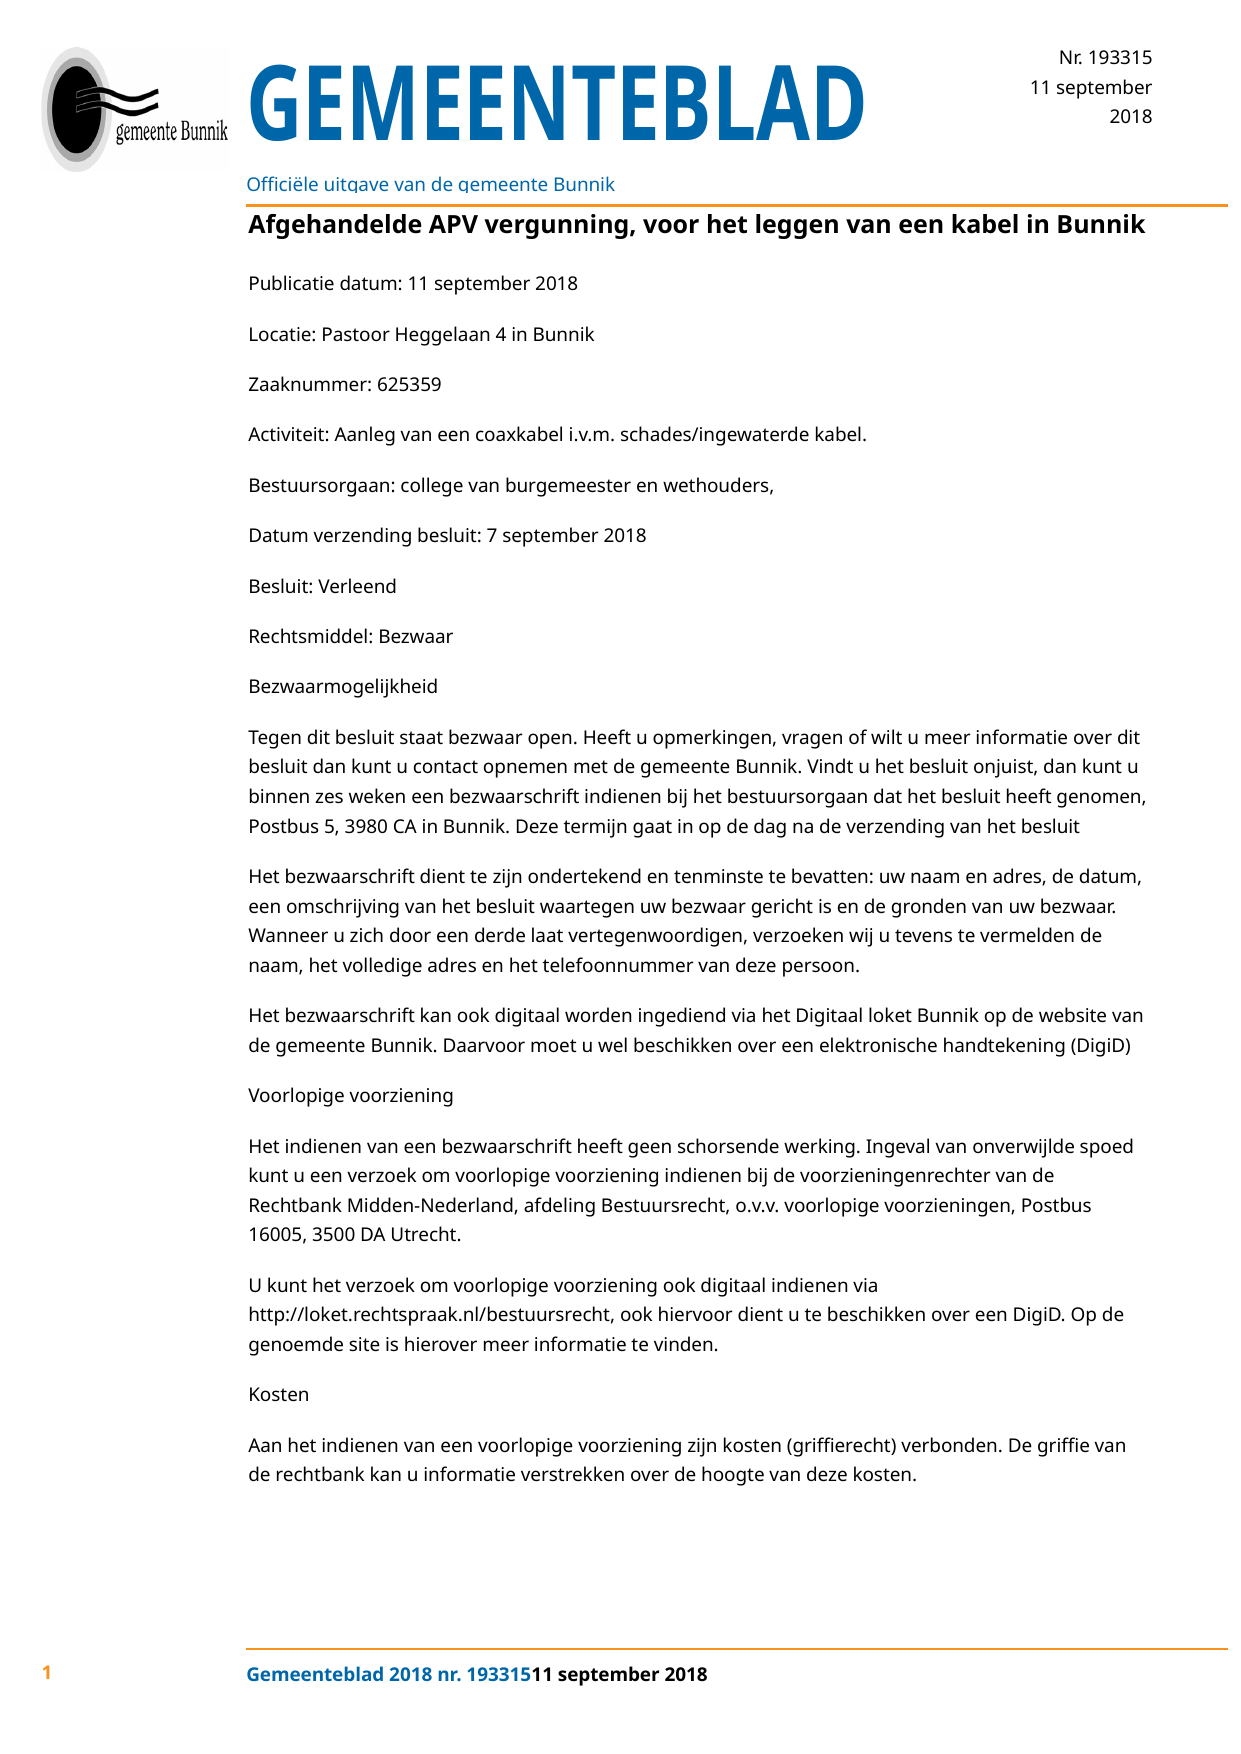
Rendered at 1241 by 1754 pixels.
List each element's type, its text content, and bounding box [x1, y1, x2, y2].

text Voorlopige voorziening [248, 1082, 1152, 1108]
text Rechtsmiddel: Bezwaar [248, 623, 1152, 649]
text Bestuursorgaan: college van burgemeester en wethouders, [248, 472, 1152, 498]
text Zaaknummer: 625359 [248, 371, 1152, 397]
picture [41, 47, 231, 172]
text Het indienen van een bezwaarschrift heeft geen schorsende werking. Ingeval van onverwijlde spoed kunt u een verzoek om voorlopige voorziening indienen bij de voorzieningenrechter van de Rechtbank Midden-Nederland, afdeling Bestuursrecht, o.v.v. voorlopige voorzieningen, Postbus 16005, 3500 DA Utrecht. [248, 1133, 1152, 1247]
text Aan het indienen van een voorlopige voorziening zijn kosten (griffierecht) verbonden. De griffie van de rechtbank kan u informatie verstrekken over de hoogte van deze kosten. [248, 1432, 1152, 1487]
text Kosten [248, 1382, 1152, 1407]
text Tegen dit besluit staat bezwaar open. Heeft u opmerkingen, vragen of wilt u meer informatie over dit besluit dan kunt u contact opnemen met de gemeente Bunnik. Vindt u het besluit onjuist, dan kunt u binnen zes weken een bezwaarschrift indienen bij het bestuursorgaan dat het besluit heeft genomen, Postbus 5, 3980 CA in Bunnik. Deze termijn gaat in op de dag na de verzending van het besluit [248, 724, 1152, 838]
text Activiteit: Aanleg van een coaxkabel i.v.m. schades/ingewaterde kabel. [248, 422, 1152, 447]
text Besluit: Verleend [248, 573, 1152, 598]
text Publicatie datum: 11 september 2018 [248, 270, 1152, 296]
text U kunt het verzoek om voorlopige voorziening ook digitaal indienen via http://loket.rechtspraak.nl/bestuursrecht, ook hiervoor dient u te beschikken over een DigiD. Op de genoemde site is hierover meer informatie te vinden. [248, 1272, 1152, 1357]
text Locatie: Pastoor Heggelaan 4 in Bunnik [248, 321, 1152, 346]
text Bezwaarmogelijkheid [248, 674, 1152, 699]
text Afgehandelde APV vergunning, voor het leggen van een kabel in Bunnik [248, 207, 1152, 241]
text Het bezwaarschrift kan ook digitaal worden ingediend via het Digitaal loket Bunnik op de website van de gemeente Bunnik. Daarvoor moet u wel beschikken over een elektronische handtekening (DigiD) [248, 1002, 1152, 1058]
text Het bezwaarschrift dient te zijn ondertekend en tenminste te bevatten: uw naam en adres, de datum, een omschrijving van het besluit waartegen uw bezwaar gericht is en de gronden van uw bezwaar. Wanneer u zich door een derde laat vertegenwoordigen, verzoeken wij u tevens te vermelden de naam, het volledige adres en het telefoonnummer van deze persoon. [248, 863, 1152, 978]
text Datum verzending besluit: 7 september 2018 [248, 522, 1152, 548]
